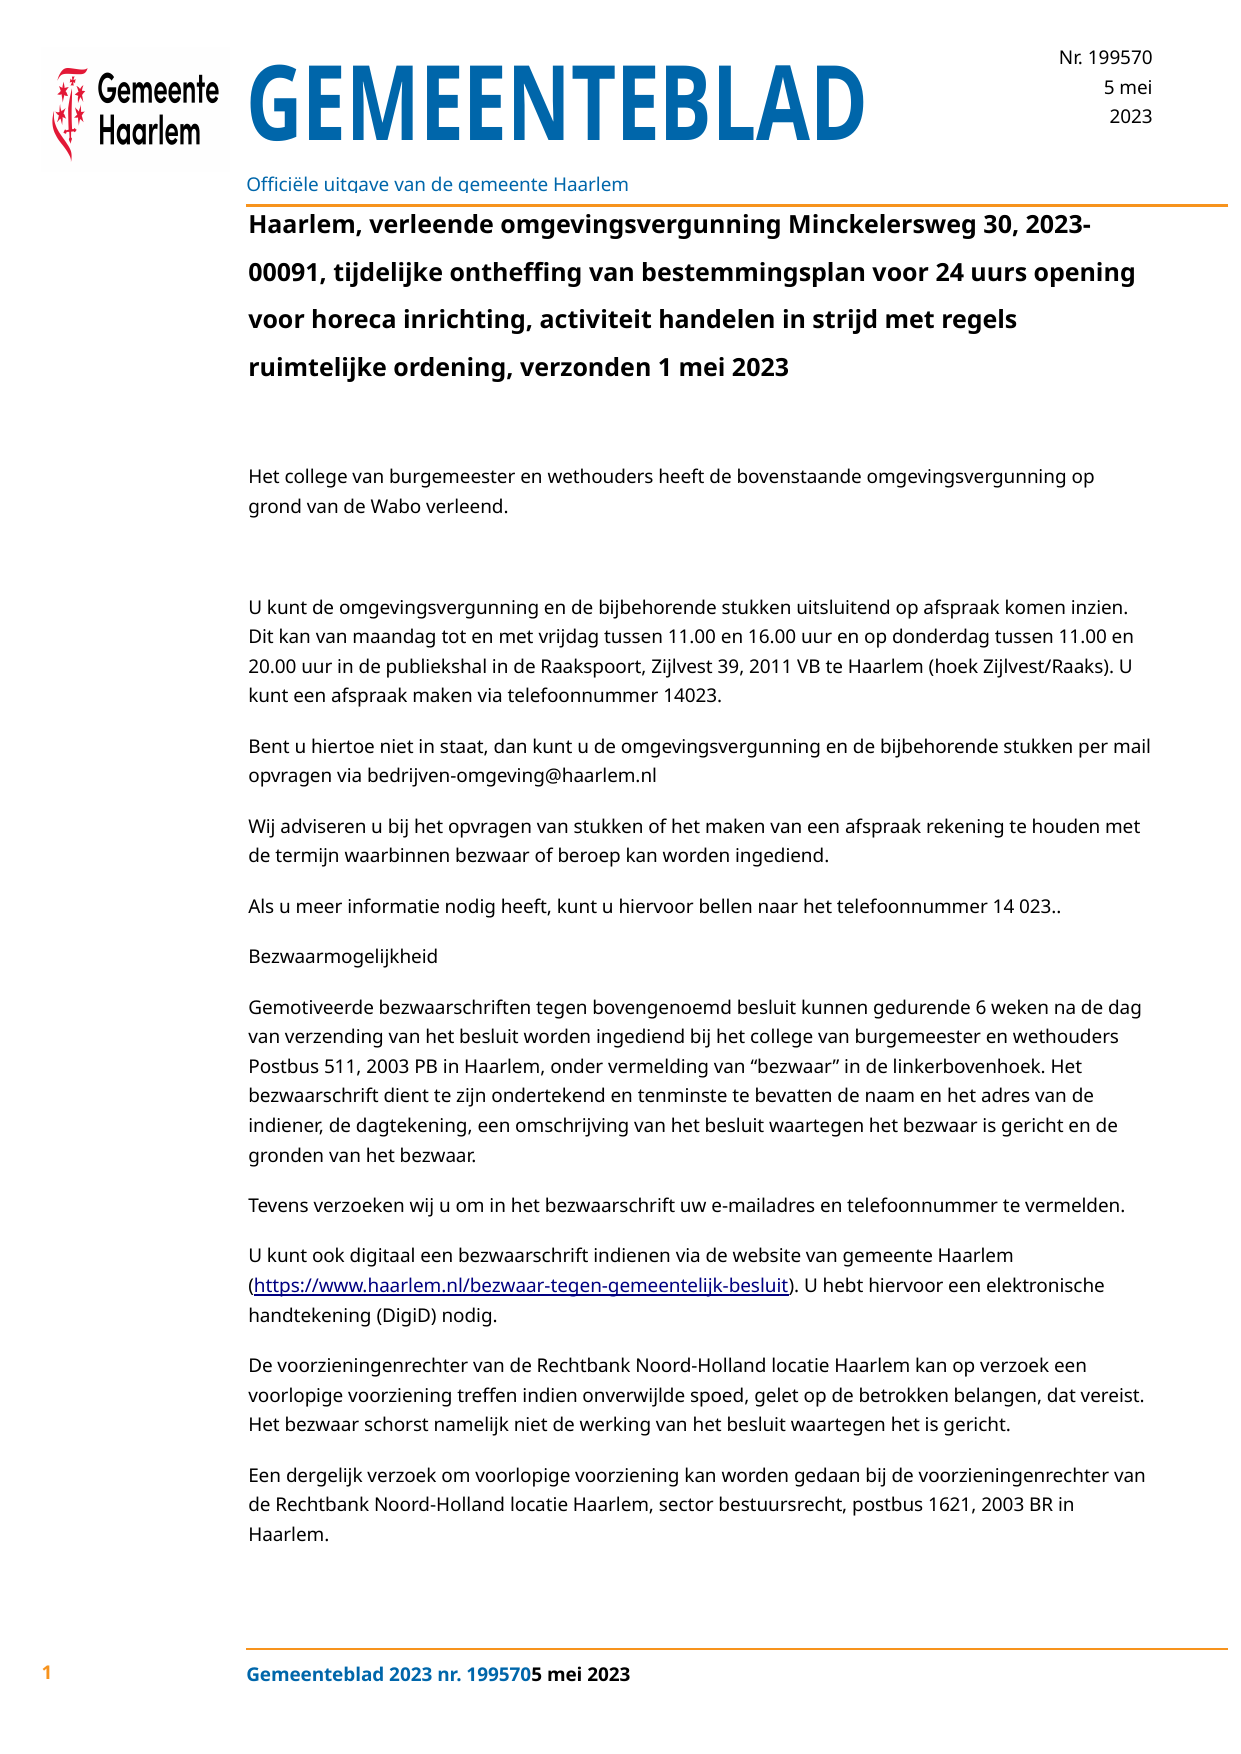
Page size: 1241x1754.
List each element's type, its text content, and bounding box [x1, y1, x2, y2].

text Bent u hiertoe niet in staat, dan kunt u de omgevingsvergunning en de bijbehorende stukken per mail opvragen via bedrijven-omgeving@haarlem.nl [248, 733, 1152, 788]
text Een dergelijk verzoek om voorlopige voorziening kan worden gedaan bij de voorzieningenrechter van de Rechtbank Noord-Holland locatie Haarlem, sector bestuursrecht, postbus 1621, 2003 BR in Haarlem. [248, 1462, 1152, 1547]
text Wij adviseren u bij het opvragen van stukken of het maken van een afspraak rekening te houden met de termijn waarbinnen bezwaar of beroep kan worden ingediend. [248, 813, 1152, 868]
text U kunt de omgevingsvergunning en de bijbehorende stukken uitsluitend op afspraak komen inzien. Dit kan van maandag tot en met vrijdag tussen 11.00 en 16.00 uur en op donderdag tussen 11.00 en 20.00 uur in de publiekshal in de Raakspoort, Zijlvest 39, 2011 VB te Haarlem (hoek Zijlvest/Raaks). U kunt een afspraak maken via telefoonnummer 14023. [248, 594, 1152, 708]
text U kunt ook digitaal een bezwaarschrift indienen via de website van gemeente Haarlem (https://www.haarlem.nl/bezwaar-tegen-gemeentelijk-besluit). U hebt hiervoor een elektronische handtekening (DigiD) nodig. [248, 1243, 1152, 1328]
text De voorzieningenrechter van de Rechtbank Noord-Holland locatie Haarlem kan op verzoek een voorlopige voorziening treffen indien onverwijlde spoed, gelet op de betrokken belangen, dat vereist. Het bezwaar schorst namelijk niet de werking van het besluit waartegen het is gericht. [248, 1352, 1152, 1437]
text Haarlem, verleende omgevingsvergunning Minckelersweg 30, 2023-00091, tijdelijke ontheffing van bestemmingsplan voor 24 uurs opening voor horeca inrichting, activiteit handelen in strijd met regels ruimtelijke ordening, verzonden 1 mei 2023 [248, 207, 1152, 384]
picture [41, 47, 231, 172]
text Gemotiveerde bezwaarschriften tegen bovengenoemd besluit kunnen gedurende 6 weken na de dag van verzending van het besluit worden ingediend bij het college van burgemeester en wethouders Postbus 511, 2003 PB in Haarlem, onder vermelding van “bezwaar” in de linkerbovenhoek. Het bezwaarschrift dient te zijn ondertekend en tenminste te bevatten de naam en het adres van de indiener, de dagtekening, een omschrijving van het besluit waartegen het bezwaar is gericht en de gronden van het bezwaar. [248, 994, 1152, 1168]
text Als u meer informatie nodig heeft, kunt u hiervoor bellen naar het telefoonnummer 14 023.. [248, 893, 1152, 919]
text Het college van burgemeester en wethouders heeft de bovenstaande omgevingsvergunning op grond van de Wabo verleend. [248, 463, 1152, 519]
text Tevens verzoeken wij u om in het bezwaarschrift uw e-mailadres en telefoonnummer te vermelden. [248, 1192, 1152, 1218]
text Bezwaarmogelijkheid [248, 943, 1152, 969]
